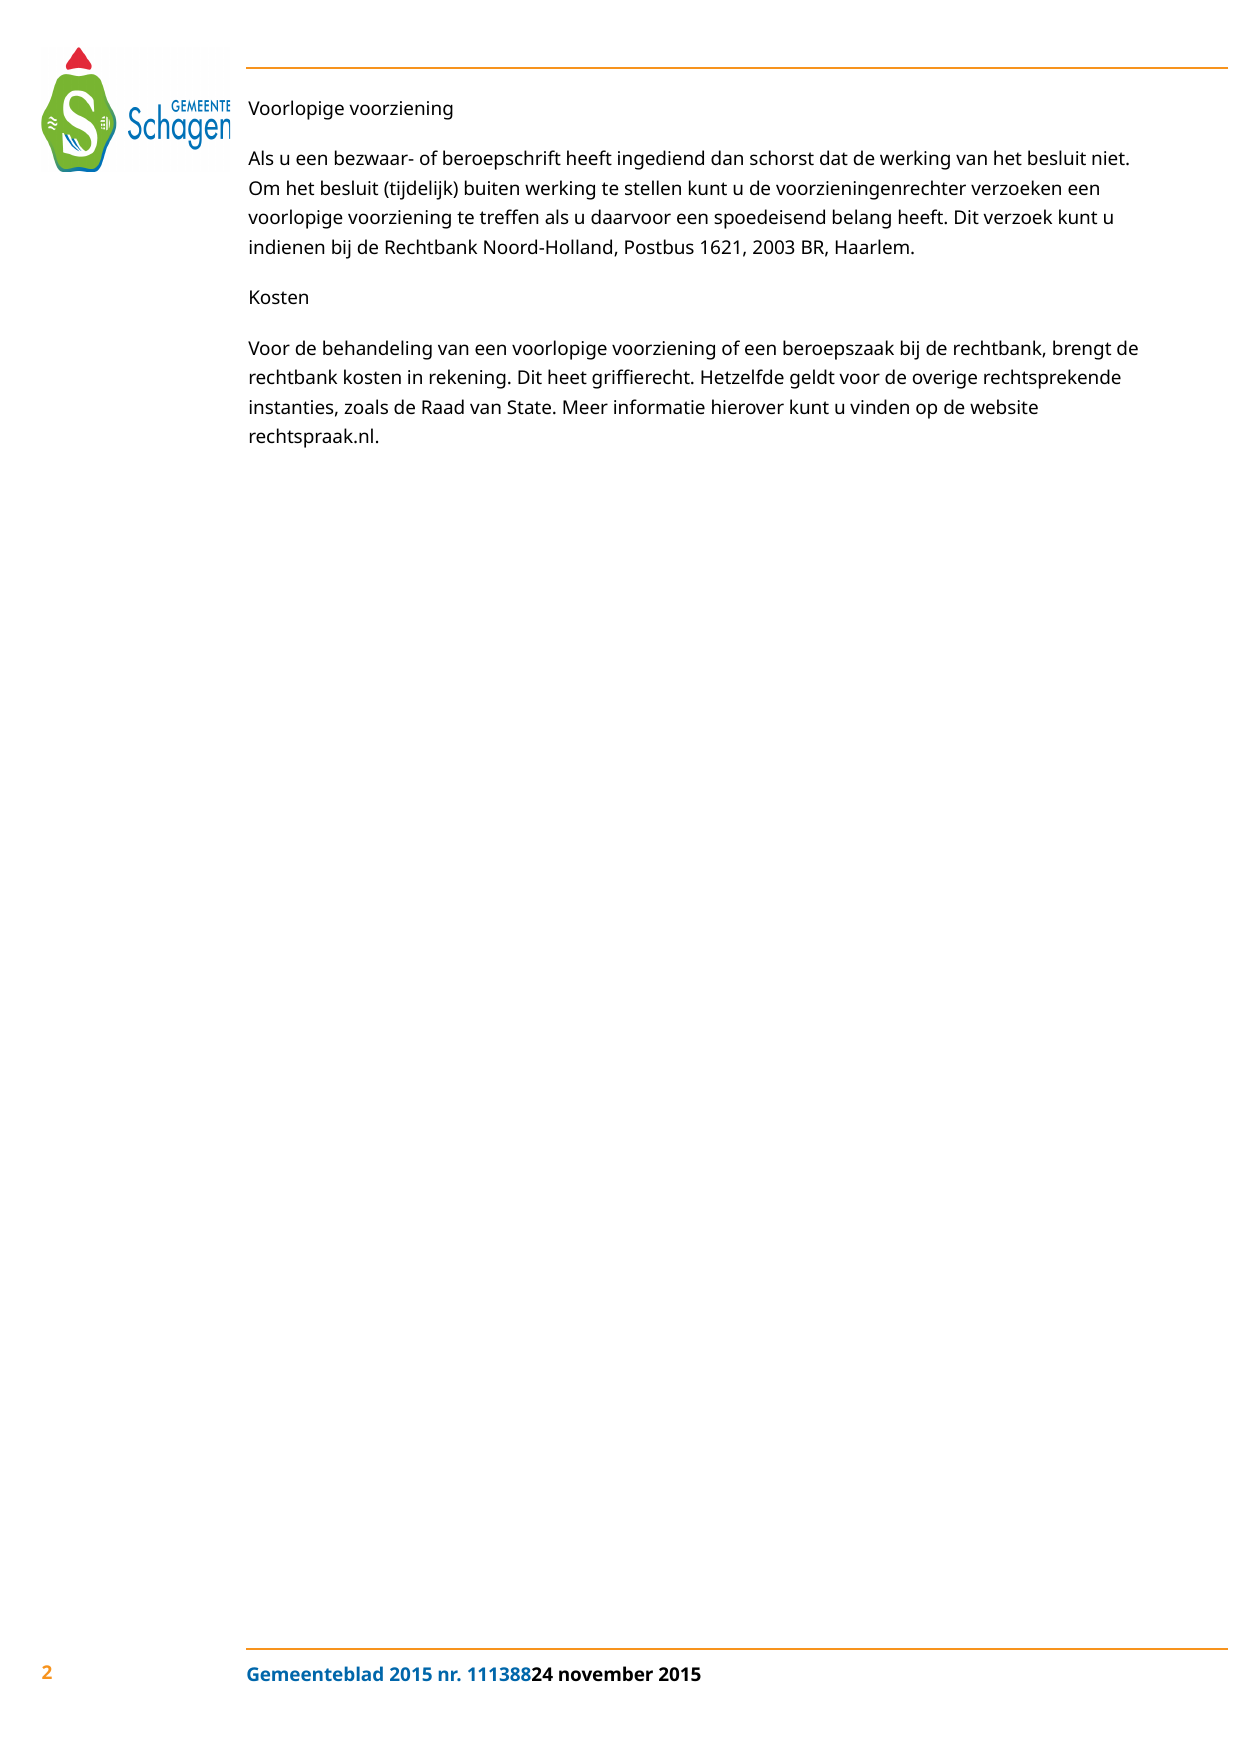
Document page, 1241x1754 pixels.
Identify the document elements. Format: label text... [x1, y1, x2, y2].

text Voorlopige voorziening [248, 95, 1152, 121]
text Voor de behandeling van een voorlopige voorziening of een beroepszaak bij de rechtbank, brengt de rechtbank kosten in rekening. Dit heet griffierecht. Hetzelfde geldt voor de overige rechtsprekende instanties, zoals de Raad van State. Meer informatie hierover kunt u vinden op de website rechtspraak.nl. [248, 335, 1152, 449]
picture [41, 47, 231, 172]
text Kosten [248, 284, 1152, 310]
text Als u een bezwaar- of beroepschrift heeft ingediend dan schorst dat de werking van het besluit niet. Om het besluit (tijdelijk) buiten werking te stellen kunt u de voorzieningenrechter verzoeken een voorlopige voorziening te treffen als u daarvoor een spoedeisend belang heeft. Dit verzoek kunt u indienen bij de Rechtbank Noord-Holland, Postbus 1621, 2003 BR, Haarlem. [248, 145, 1152, 260]
